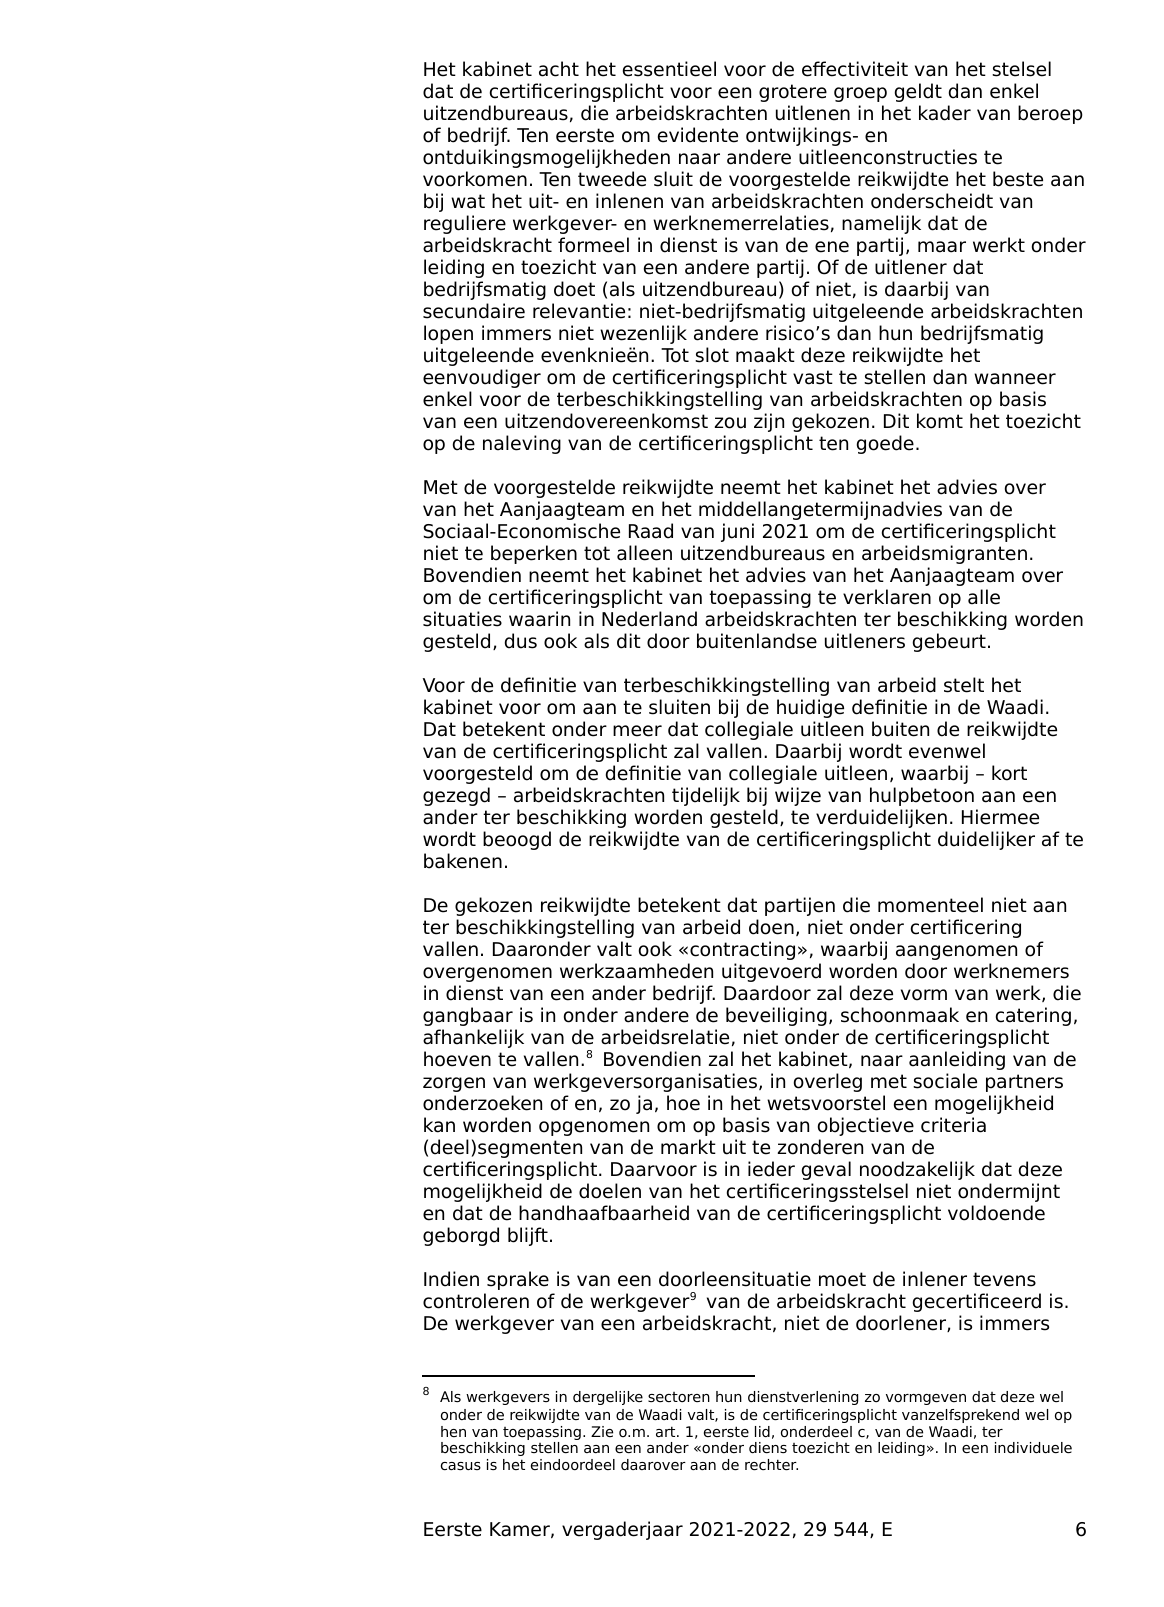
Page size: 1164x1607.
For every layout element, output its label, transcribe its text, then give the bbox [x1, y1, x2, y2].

text Voor de definitie van terbeschikkingstelling van arbeid stelt het kabinet voor om aan te sluiten bij de huidige definitie in de Waadi. Dat betekent onder meer dat collegiale uitleen buiten de reikwijdte van de certificeringsplicht zal vallen. Daarbij wordt evenwel voorgesteld om de definitie van collegiale uitleen, waarbij – kort gezegd – arbeidskrachten tijdelijk bij wijze van hulpbetoon aan een ander ter beschikking worden gesteld, te verduidelijken. Hiermee wordt beoogd de reikwijdte van de certificeringsplicht duidelijker af te bakenen. [422, 675, 1087, 873]
text De gekozen reikwijdte betekent dat partijen die momenteel niet aan ter beschikkingstelling van arbeid doen, niet onder certificering vallen. Daaronder valt ook «contracting», waarbij aangenomen of overgenomen werkzaamheden uitgevoerd worden door werknemers in dienst van een ander bedrijf. Daardoor zal deze vorm van werk, die gangbaar is in onder andere de beveiliging, schoonmaak en catering, afhankelijk van de arbeidsrelatie, niet onder de certificeringsplicht hoeven te vallen. Bovendien zal het kabinet, naar aanleiding van de zorgen van werkgeversorganisaties, in overleg met sociale partners onderzoeken of en, zo ja, hoe in het wetsvoorstel een mogelijkheid kan worden opgenomen om op basis van objectieve criteria (deel)segmenten van de markt uit te zonderen van de certificeringsplicht. Daarvoor is in ieder geval noodzakelijk dat deze mogelijkheid de doelen van het certificeringsstelsel niet ondermijnt en dat de handhaafbaarheid van de certificeringsplicht voldoende geborgd blijft. [422, 895, 1087, 1247]
text Als werkgevers in dergelijke sectoren hun dienstverlening zo vormgeven dat deze wel onder de reikwijdte van de Waadi valt, is de certificeringsplicht vanzelfsprekend wel op hen van toepassing. Zie o.m. art. 1, eerste lid, onderdeel c, van de Waadi, ter beschikking stellen aan een ander «onder diens toezicht en leiding». In een individuele casus is het eindoordeel daarover aan de rechter. [422, 1385, 1087, 1474]
text Het kabinet acht het essentieel voor de effectiviteit van het stelsel dat de certificeringsplicht voor een grotere groep geldt dan enkel uitzendbureaus, die arbeidskrachten uitlenen in het kader van beroep of bedrijf. Ten eerste om evidente ontwijkings- en ontduikingsmogelijkheden naar andere uitleenconstructies te voorkomen. Ten tweede sluit de voorgestelde reikwijdte het beste aan bij wat het uit- en inlenen van arbeidskrachten onderscheidt van reguliere werkgever- en werknemerrelaties, namelijk dat de arbeidskracht formeel in dienst is van de ene partij, maar werkt onder leiding en toezicht van een andere partij. Of de uitlener dat bedrijfsmatig doet (als uitzendbureau) of niet, is daarbij van secundaire relevantie: niet-bedrijfsmatig uitgeleende arbeidskrachten lopen immers niet wezenlijk andere risico’s dan hun bedrijfsmatig uitgeleende evenknieën. Tot slot maakt deze reikwijdte het eenvoudiger om de certificeringsplicht vast te stellen dan wanneer enkel voor de terbeschikkingstelling van arbeidskrachten op basis van een uitzendovereenkomst zou zijn gekozen. Dit komt het toezicht op de naleving van de certificeringsplicht ten goede. [422, 59, 1087, 455]
text Indien sprake is van een doorleensituatie moet de inlener tevens controleren of de werkgever van de arbeidskracht gecertificeerd is. De werkgever van een arbeidskracht, niet de doorlener, is immers [422, 1269, 1087, 1335]
text Met de voorgestelde reikwijdte neemt het kabinet het advies over van het Aanjaagteam en het middellangetermijnadvies van de Sociaal-Economische Raad van juni 2021 om de certificeringsplicht niet te beperken tot alleen uitzendbureaus en arbeidsmigranten. Bovendien neemt het kabinet het advies van het Aanjaagteam over om de certificeringsplicht van toepassing te verklaren op alle situaties waarin in Nederland arbeidskrachten ter beschikking worden gesteld, dus ook als dit door buitenlandse uitleners gebeurt. [422, 477, 1087, 653]
